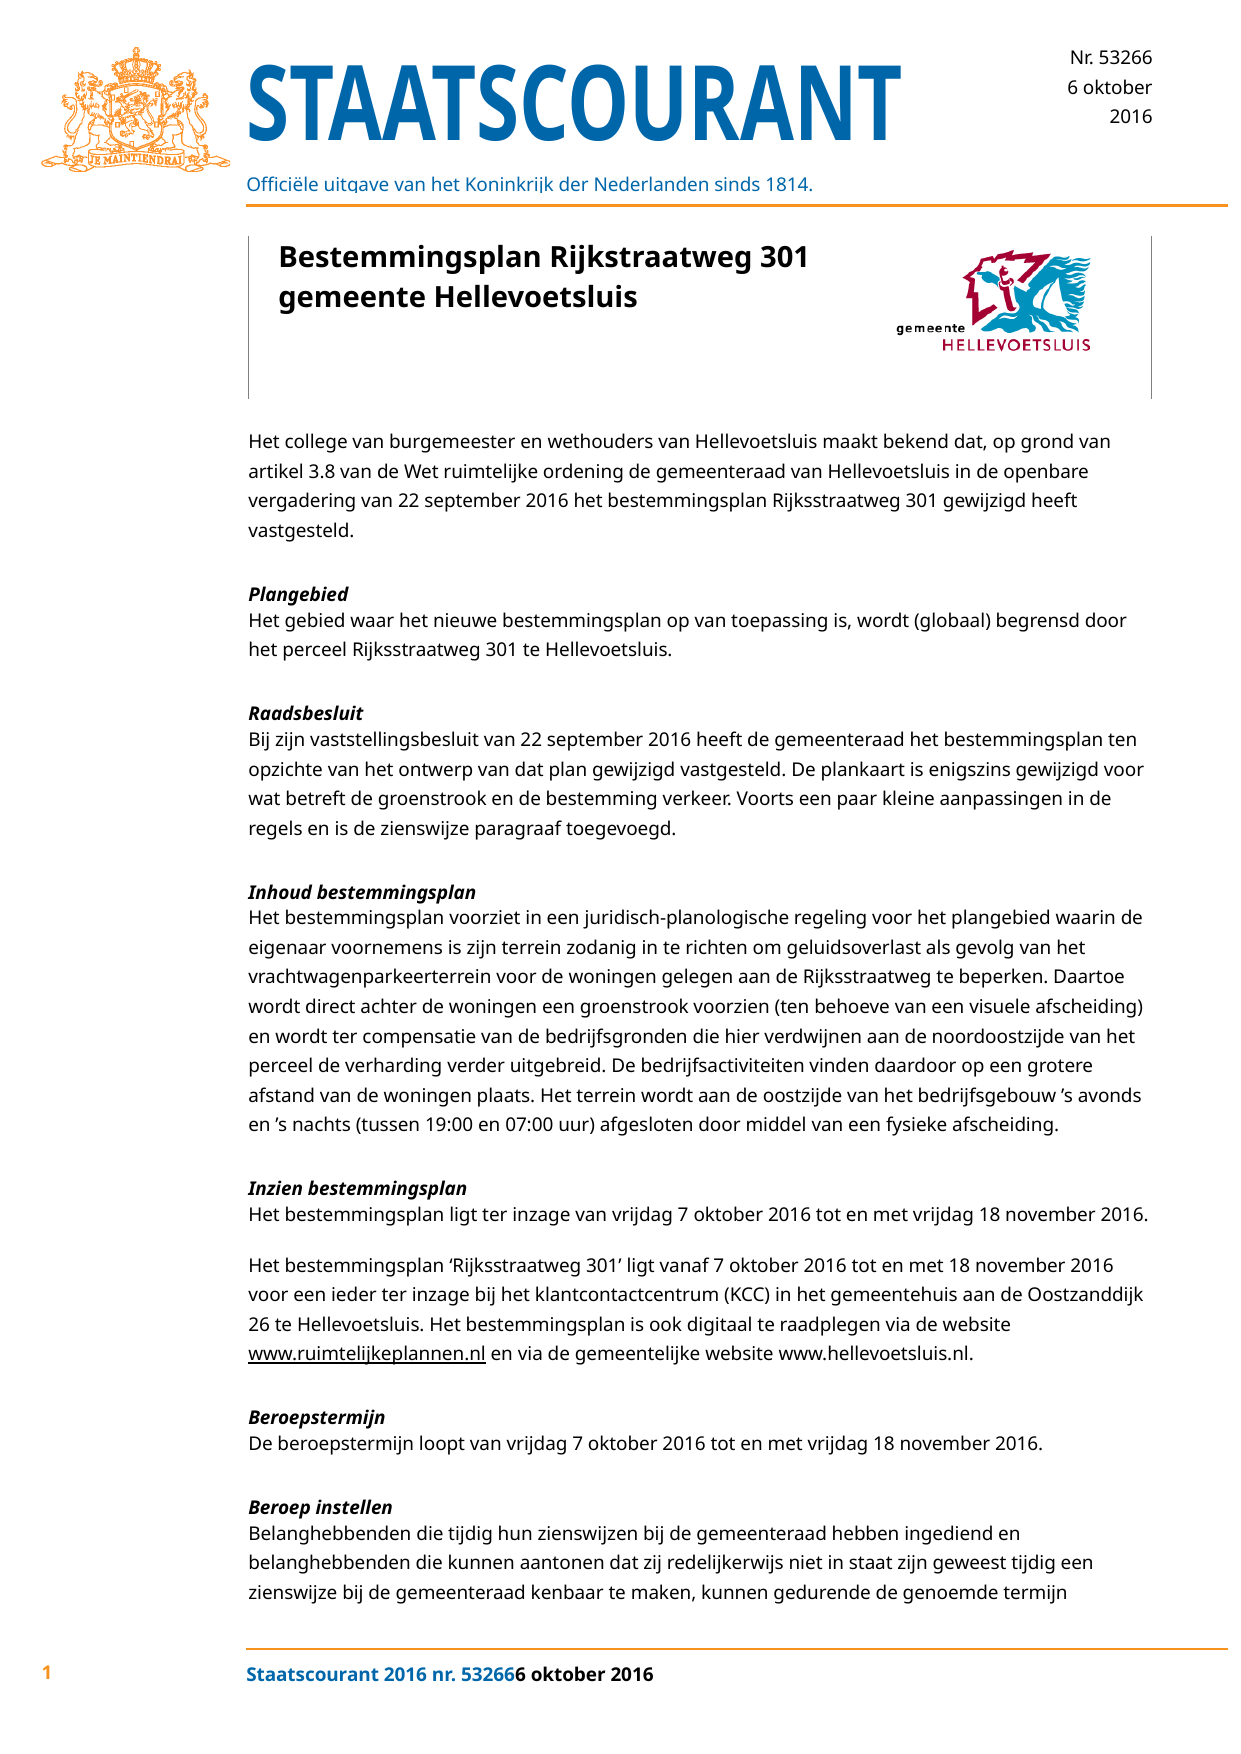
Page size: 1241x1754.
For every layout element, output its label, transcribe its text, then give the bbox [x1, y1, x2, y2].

table_header Bestemmingsplan Rijkstraatweg 301 gemeente Hellevoetsluis [249, 236, 850, 399]
text Het bestemmingsplan ligt ter inzage van vrijdag 7 oktober 2016 tot en met vrijdag 18 november 2016. [248, 1201, 1152, 1227]
text Bij zijn vaststellingsbesluit van 22 september 2016 heeft de gemeenteraad het bestemmingsplan ten opzichte van het ontwerp van dat plan gewijzigd vastgesteld. De plankaart is enigszins gewijzigd voor wat betreft de groenstrook en de bestemming verkeer. Voorts een paar kleine aanpassingen in de regels en is de zienswijze paragraaf toegevoegd. [248, 726, 1152, 841]
text Het college van burgemeester en wethouders van Hellevoetsluis maakt bekend dat, op grond van artikel 3.8 van de Wet ruimtelijke ordening de gemeenteraad van Hellevoetsluis in de openbare vergadering van 22 september 2016 het bestemmingsplan Rijksstraatweg 301 gewijzigd heeft vastgesteld. [248, 428, 1152, 543]
text Plangebied [248, 581, 1152, 607]
text Het gebied waar het nieuwe bestemmingsplan op van toepassing is, wordt (globaal) begrensd door het perceel Rijksstraatweg 301 te Hellevoetsluis. [248, 607, 1152, 662]
text Beroepstermijn [248, 1404, 1152, 1430]
text Het bestemmingsplan ‘Rijksstraatweg 301’ ligt vanaf 7 oktober 2016 tot en met 18 november 2016 voor een ieder ter inzage bij het klantcontactcentrum (KCC) in het gemeentehuis aan de Oostzanddijk 26 te Hellevoetsluis. Het bestemmingsplan is ook digitaal te raadplegen via de website www.ruimtelijkeplannen.nl en via de gemeentelijke website www.hellevoetsluis.nl. [248, 1252, 1152, 1366]
table_header [850, 236, 1151, 399]
text Belanghebbenden die tijdig hun zienswijzen bij de gemeenteraad hebben ingediend en belanghebbenden die kunnen aantonen dat zij redelijkerwijs niet in staat zijn geweest tijdig een zienswijze bij de gemeenteraad kenbaar te maken, kunnen gedurende de genoemde termijn [248, 1520, 1152, 1605]
text Raadsbesluit [248, 700, 1152, 726]
picture [41, 47, 231, 172]
text Het bestemmingsplan voorziet in een juridisch-planologische regeling voor het plangebied waarin de eigenaar voornemens is zijn terrein zodanig in te richten om geluidsoverlast als gevolg van het vrachtwagenparkeerterrein voor de woningen gelegen aan de Rijksstraatweg te beperken. Daartoe wordt direct achter de woningen een groenstrook voorzien (ten behoeve van een visuele afscheiding) en wordt ter compensatie van de bedrijfsgronden die hier verdwijnen aan de noordoostzijde van het perceel de verharding verder uitgebreid. De bedrijfsactiviteiten vinden daardoor op een grotere afstand van de woningen plaats. Het terrein wordt aan de oostzijde van het bedrijfsgebouw ’s avonds en ’s nachts (tussen 19:00 en 07:00 uur) afgesloten door middel van een fysieke afscheiding. [248, 904, 1152, 1137]
text Beroep instellen [248, 1494, 1152, 1520]
picture [882, 236, 1119, 374]
text De beroepstermijn loopt van vrijdag 7 oktober 2016 tot en met vrijdag 18 november 2016. [248, 1430, 1152, 1456]
text Inhoud bestemmingsplan [248, 879, 1152, 904]
text Inzien bestemmingsplan [248, 1176, 1152, 1201]
